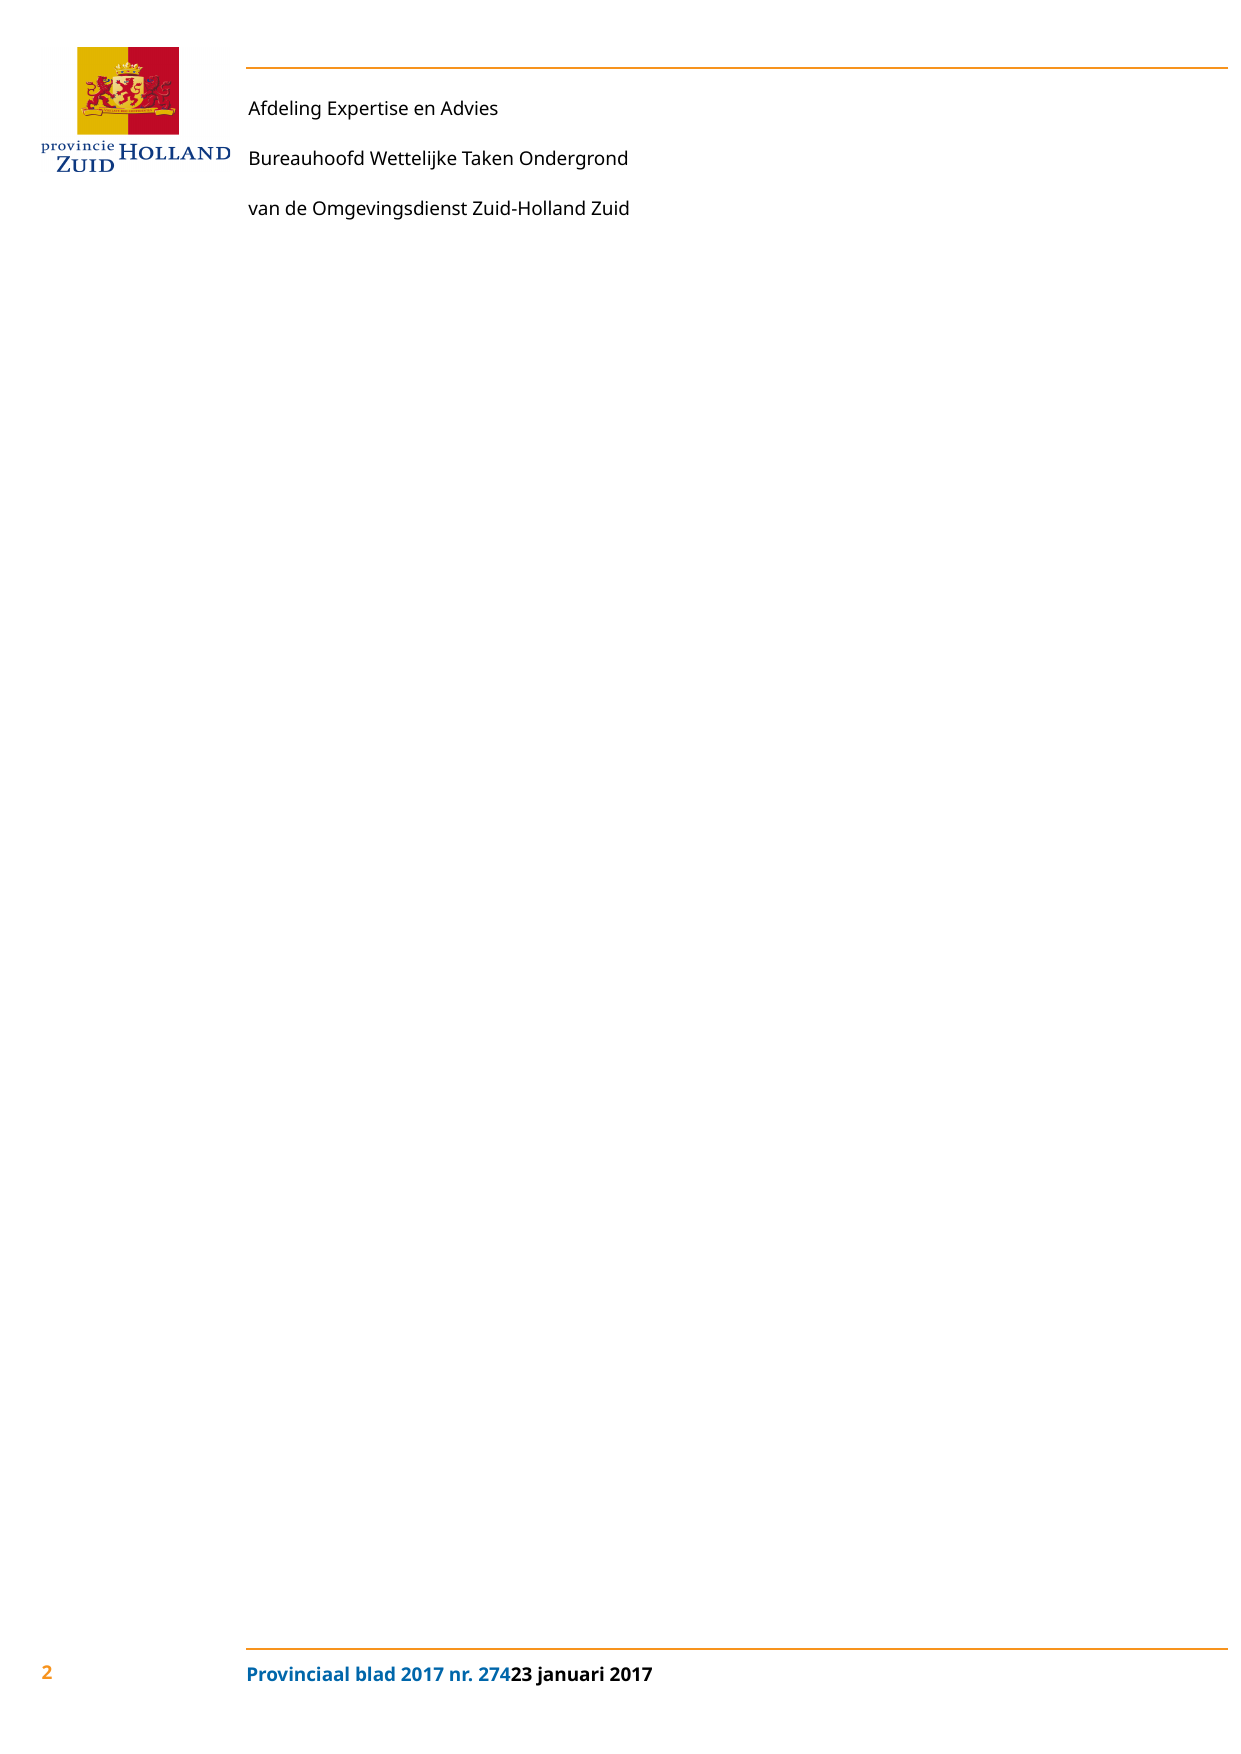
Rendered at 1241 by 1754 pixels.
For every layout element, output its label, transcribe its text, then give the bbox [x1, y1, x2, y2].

picture [41, 47, 231, 172]
text Afdeling Expertise en Advies [248, 95, 1152, 121]
text van de Omgevingsdienst Zuid-Holland Zuid [248, 196, 1152, 221]
text Bureauhoofd Wettelijke Taken Ondergrond [248, 145, 1152, 171]
